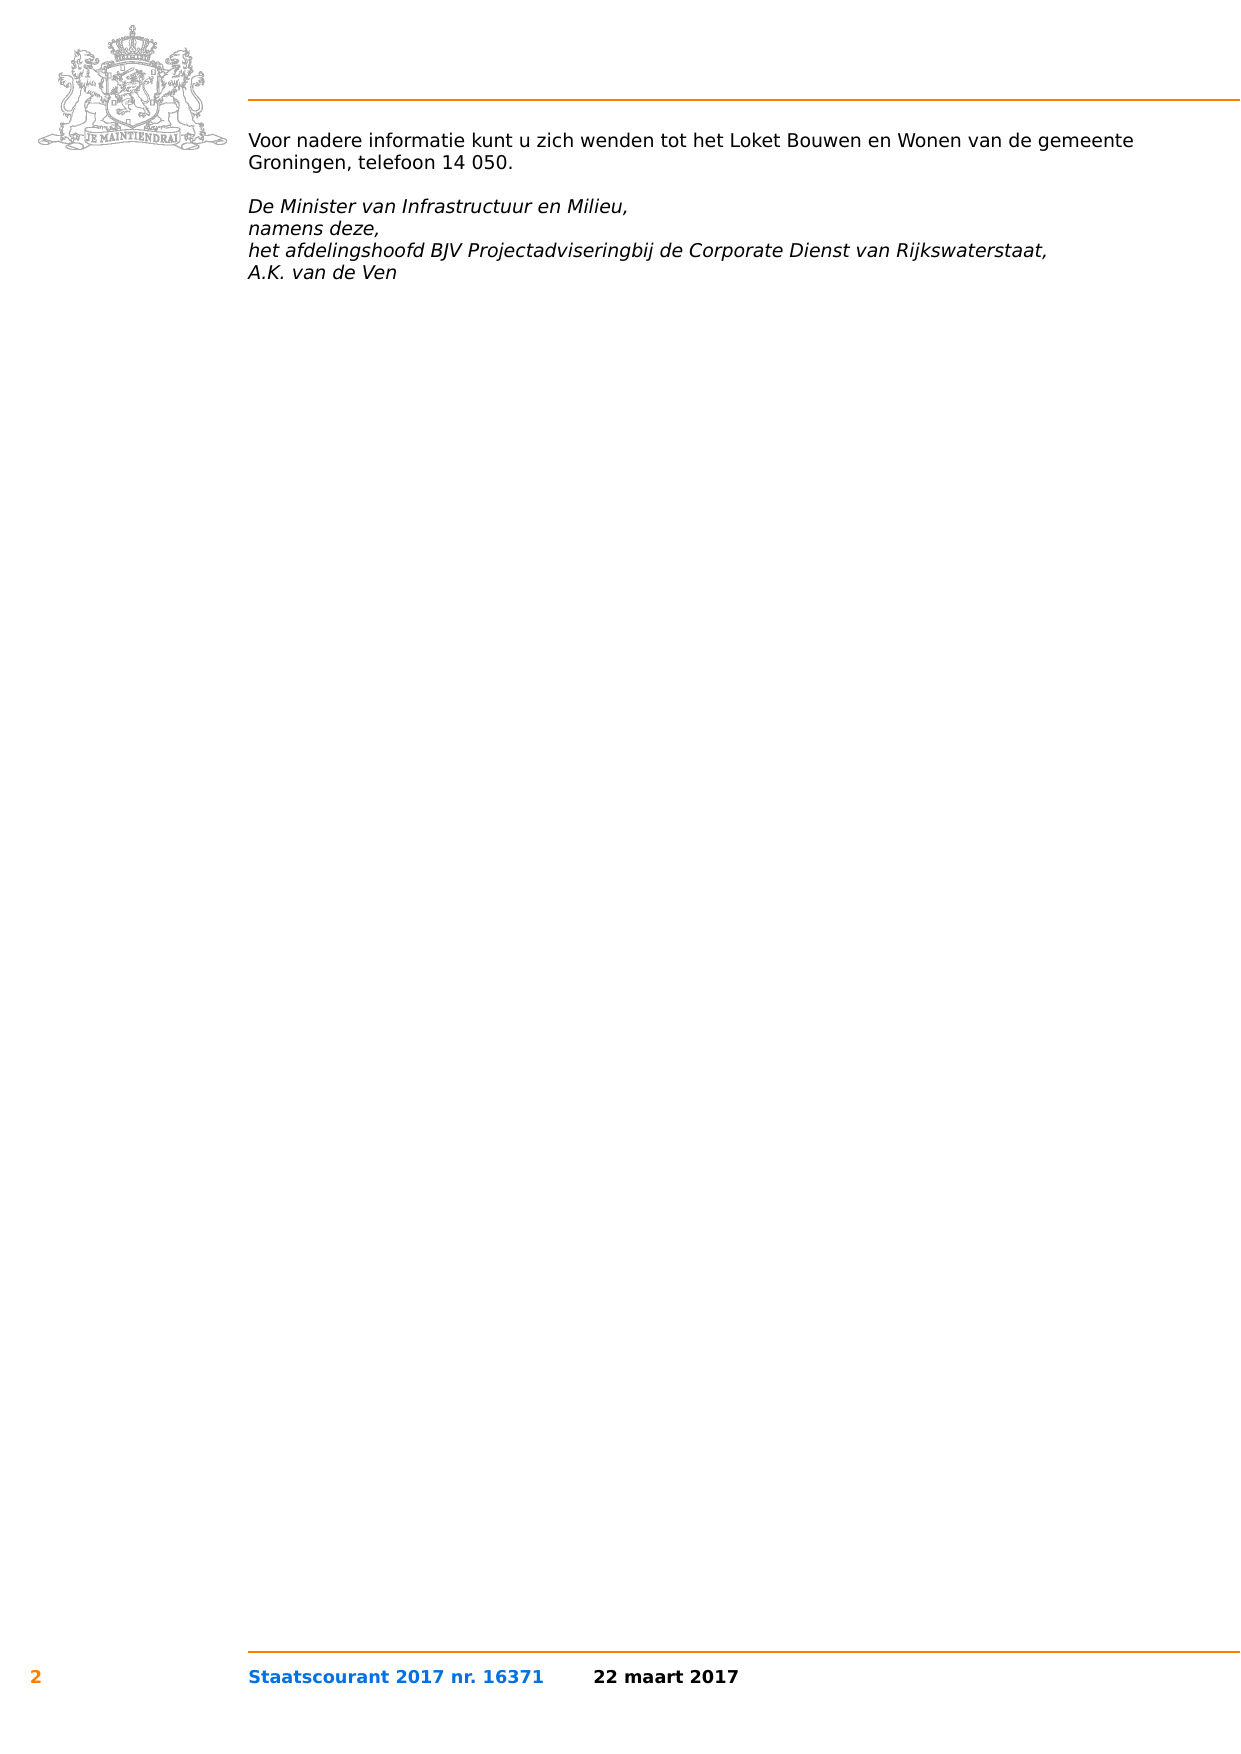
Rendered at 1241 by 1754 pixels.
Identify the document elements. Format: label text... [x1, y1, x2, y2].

text De Minister van Infrastructuur en Milieu, namens deze, het afdelingshoofd BJV Projectadviseringbij de Corporate Dienst van Rijkswaterstaat, A.K. van de Ven [248, 196, 1163, 284]
picture [38, 25, 227, 150]
text Voor nadere informatie kunt u zich wenden tot het Loket Bouwen en Wonen van de gemeente Groningen, telefoon 14 050. [248, 130, 1163, 174]
